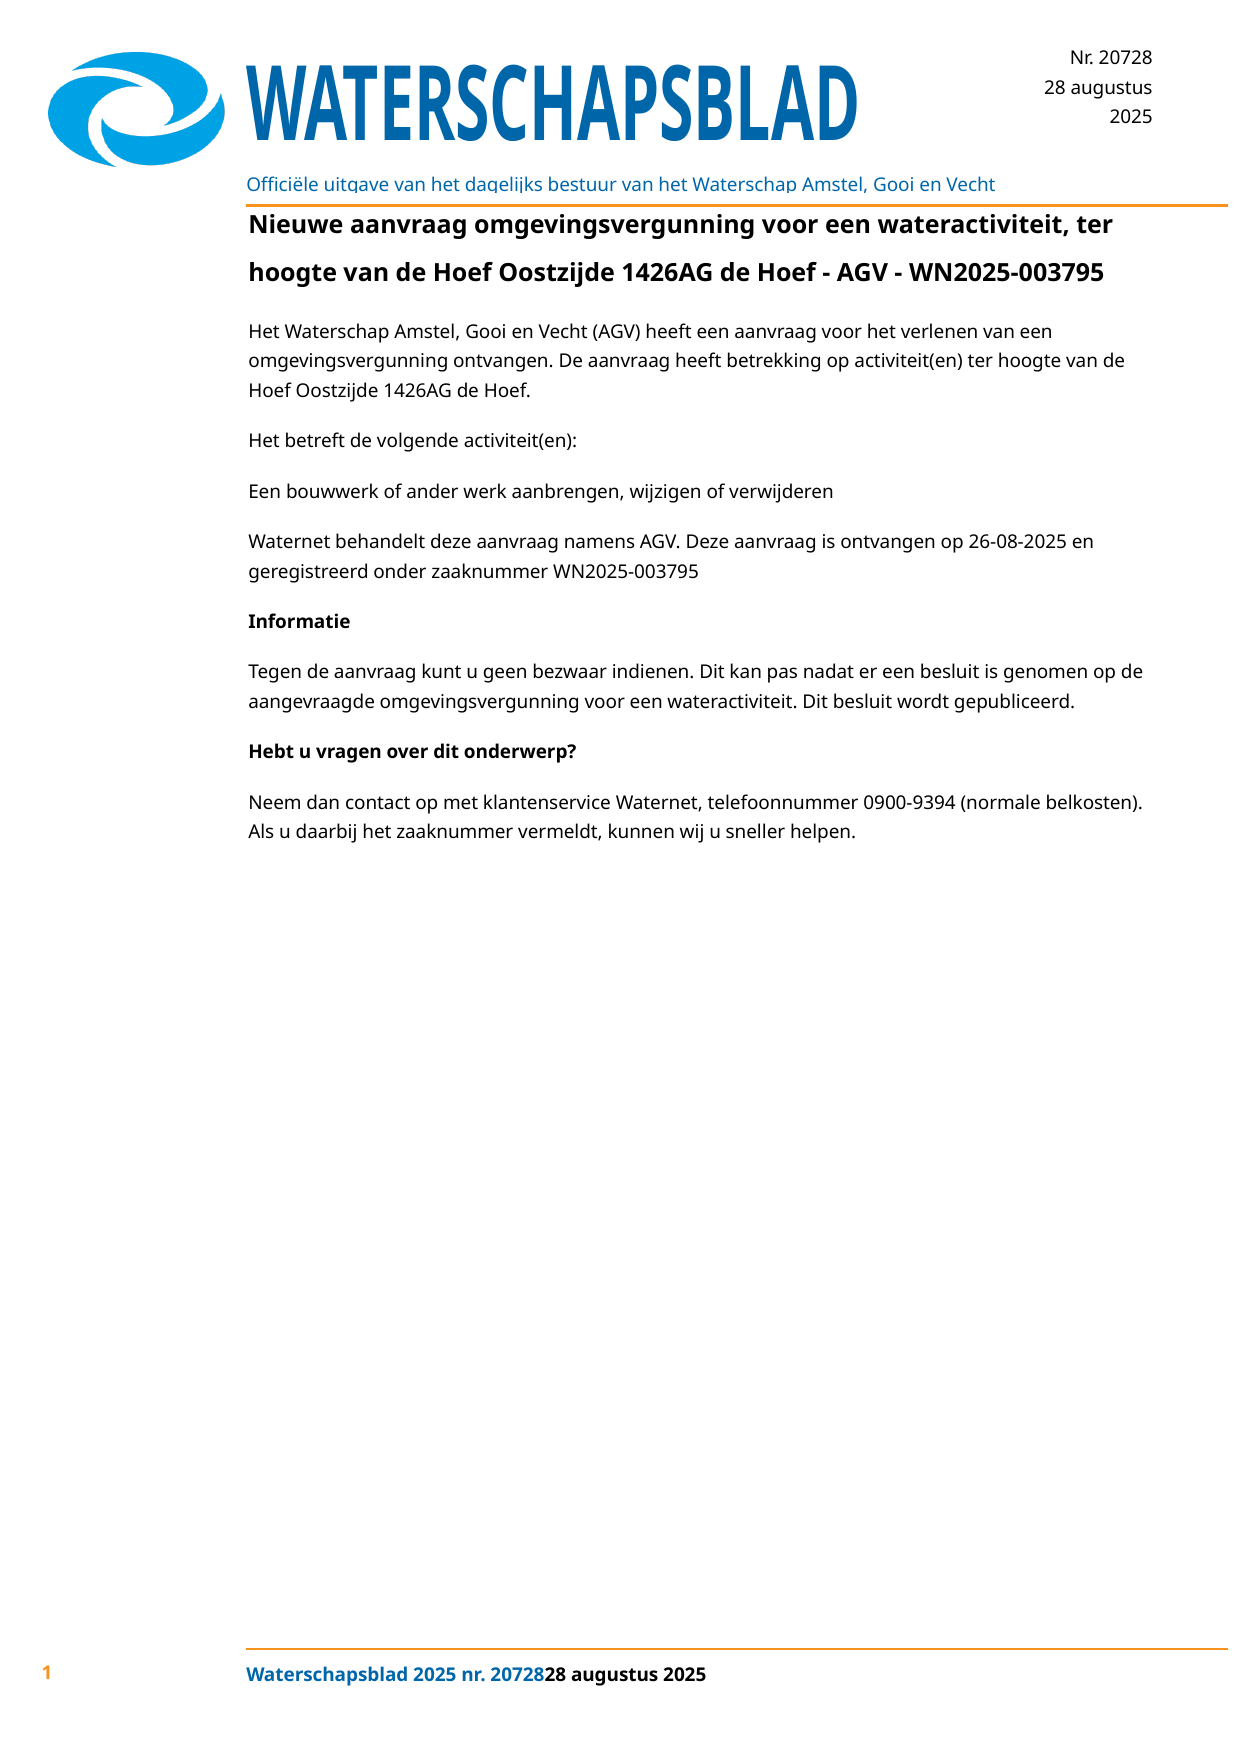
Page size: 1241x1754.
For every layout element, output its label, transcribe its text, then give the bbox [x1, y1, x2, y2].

text Hebt u vragen over dit onderwerp? [248, 739, 1152, 764]
picture [41, 47, 231, 172]
text Het betreft de volgende activiteit(en): [248, 427, 1152, 453]
text Waternet behandelt deze aanvraag namens AGV. Deze aanvraag is ontvangen op 26-08-2025 en geregistreerd onder zaaknummer WN2025-003795 [248, 528, 1152, 584]
text Het Waterschap Amstel, Gooi en Vecht (AGV) heeft een aanvraag voor het verlenen van een omgevingsvergunning ontvangen. De aanvraag heeft betrekking op activiteit(en) ter hoogte van de Hoef Oostzijde 1426AG de Hoef. [248, 318, 1152, 403]
text Informatie [248, 608, 1152, 634]
text Een bouwwerk of ander werk aanbrengen, wijzigen of verwijderen [248, 478, 1152, 504]
text Neem dan contact op met klantenservice Waternet, telefoonnummer 0900-9394 (normale belkosten). Als u daarbij het zaaknummer vermeldt, kunnen wij u sneller helpen. [248, 789, 1152, 844]
text Tegen de aanvraag kunt u geen bezwaar indienen. Dit kan pas nadat er een besluit is genomen op de aangevraagde omgevingsvergunning voor een wateractiviteit. Dit besluit wordt gepubliceerd. [248, 659, 1152, 714]
text Nieuwe aanvraag omgevingsvergunning voor een wateractiviteit, ter hoogte van de Hoef Oostzijde 1426AG de Hoef - AGV - WN2025-003795 [248, 207, 1152, 288]
